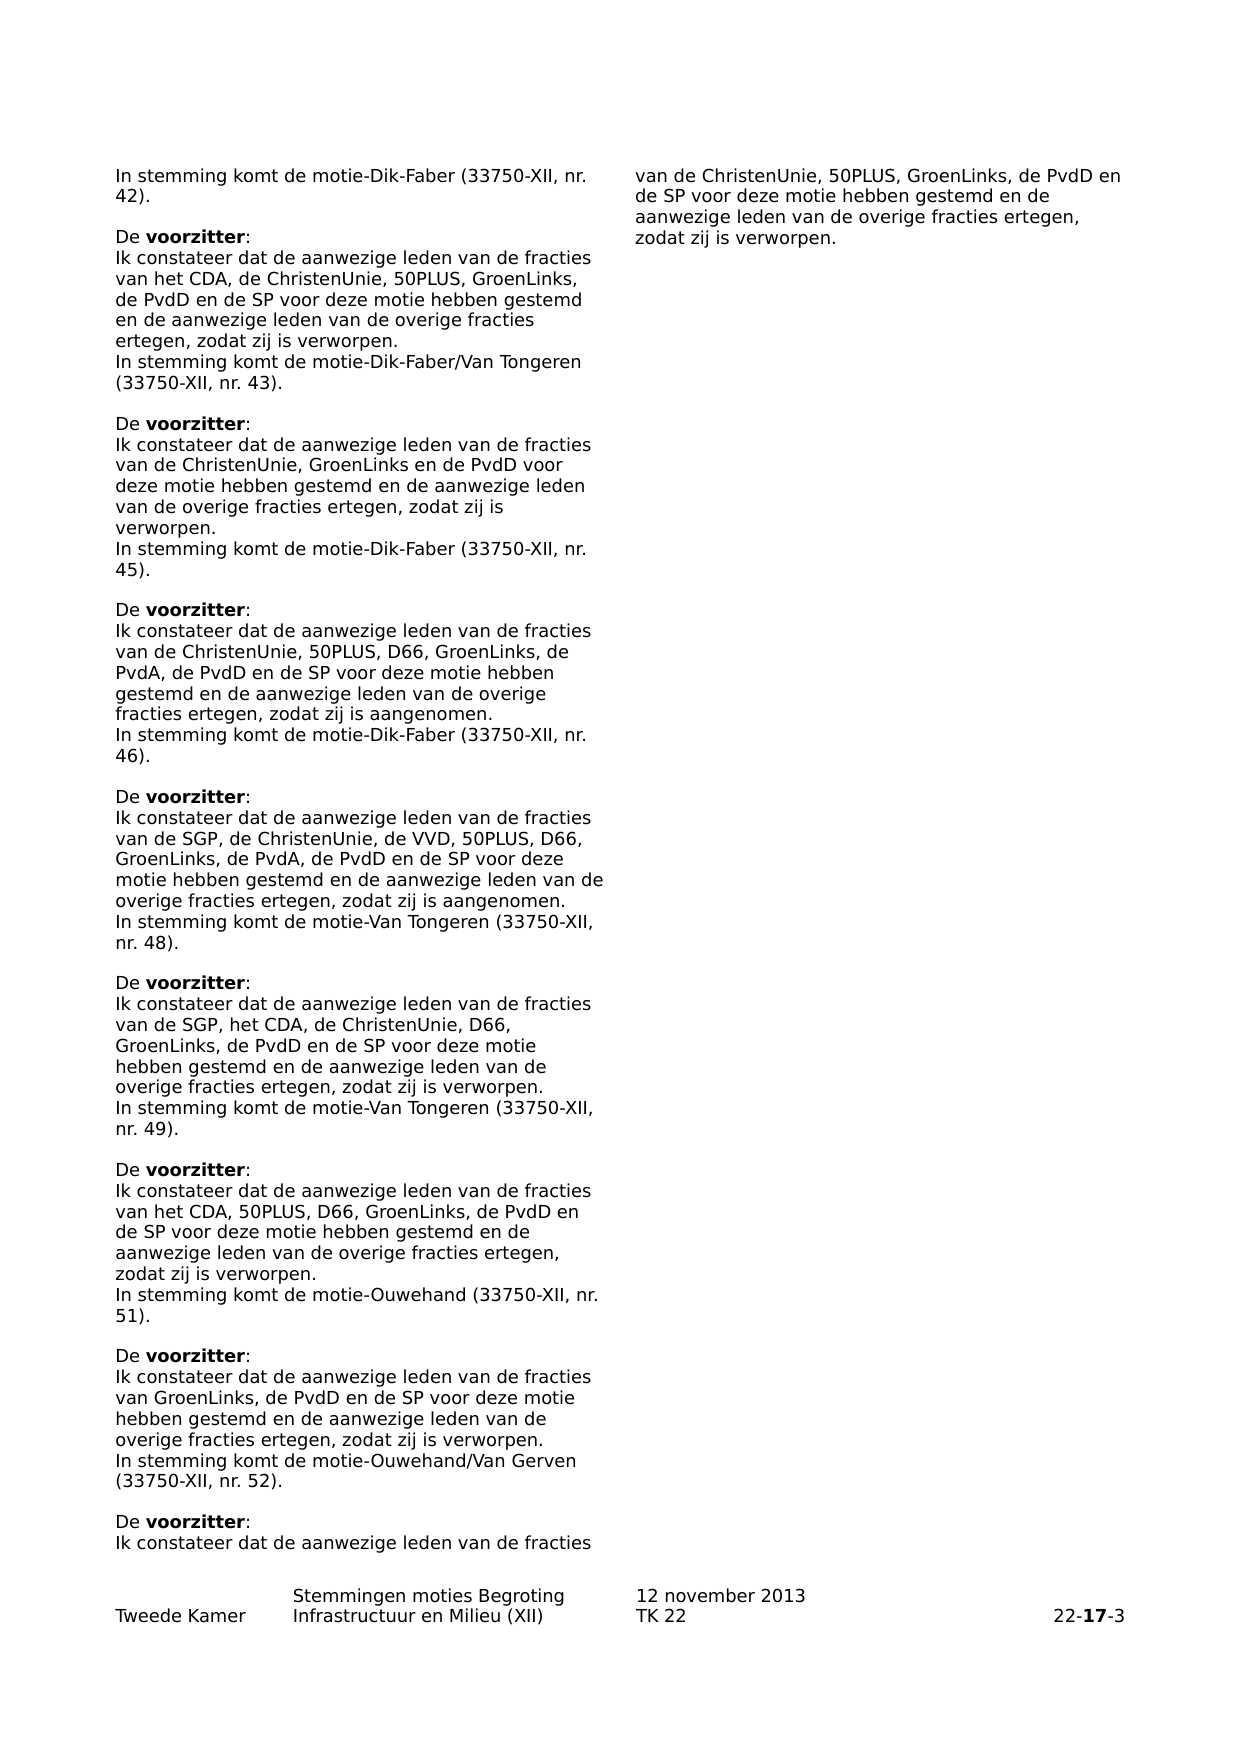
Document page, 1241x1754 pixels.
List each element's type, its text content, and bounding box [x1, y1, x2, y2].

text In stemming komt de motie-Dik-Faber/Van Tongeren (33750-XII, nr. 43). [115, 352, 605, 393]
text In stemming komt de motie-Dik-Faber (33750-XII, nr. 46). [115, 725, 605, 767]
text In stemming komt de motie-Van Tongeren (33750-XII, nr. 48). [115, 912, 605, 953]
text De voorzitter: [115, 600, 605, 621]
text In stemming komt de motie-Ouwehand/Van Gerven (33750-XII, nr. 52). [115, 1450, 605, 1492]
text Ik constateer dat de aanwezige leden van de fracties van het CDA, de ChristenUnie, 50PLUS, GroenLinks, de PvdD en de SP voor deze motie hebben gestemd en de aanwezige leden van de overige fracties ertegen, zodat zij is verworpen. [115, 248, 605, 352]
text Ik constateer dat de aanwezige leden van de fracties van de SGP, de ChristenUnie, de VVD, 50PLUS, D66, GroenLinks, de PvdA, de PvdD en de SP voor deze motie hebben gestemd en de aanwezige leden van de overige fracties ertegen, zodat zij is aangenomen. [115, 807, 605, 912]
text In stemming komt de motie-Van Tongeren (33750-XII, nr. 49). [115, 1098, 605, 1140]
text De voorzitter: [115, 1346, 605, 1367]
text De voorzitter: [115, 1512, 605, 1533]
text De voorzitter: [115, 413, 605, 434]
text Ik constateer dat de aanwezige leden van de fracties [115, 1533, 605, 1554]
text Ik constateer dat de aanwezige leden van de fracties van GroenLinks, de PvdD en de SP voor deze motie hebben gestemd en de aanwezige leden van de overige fracties ertegen, zodat zij is verworpen. [115, 1367, 605, 1450]
text De voorzitter: [115, 1160, 605, 1181]
text In stemming komt de motie-Dik-Faber (33750-XII, nr. 42). [115, 165, 605, 207]
text Ik constateer dat de aanwezige leden van de fracties van de SGP, het CDA, de ChristenUnie, D66, GroenLinks, de PvdD en de SP voor deze motie hebben gestemd en de aanwezige leden van de overige fracties ertegen, zodat zij is verworpen. [115, 994, 605, 1098]
text De voorzitter: [115, 973, 605, 994]
text Ik constateer dat de aanwezige leden van de fracties van de ChristenUnie, GroenLinks en de PvdD voor deze motie hebben gestemd en de aanwezige leden van de overige fracties ertegen, zodat zij is verworpen. [115, 434, 605, 538]
text Ik constateer dat de aanwezige leden van de fracties van het CDA, 50PLUS, D66, GroenLinks, de PvdD en de SP voor deze motie hebben gestemd en de aanwezige leden van de overige fracties ertegen, zodat zij is verworpen. [115, 1181, 605, 1285]
text In stemming komt de motie-Ouwehand (33750-XII, nr. 51). [115, 1285, 605, 1326]
text De voorzitter: [115, 227, 605, 248]
text Ik constateer dat de aanwezige leden van de fracties van de ChristenUnie, 50PLUS, D66, GroenLinks, de PvdA, de PvdD en de SP voor deze motie hebben gestemd en de aanwezige leden van de overige fracties ertegen, zodat zij is aangenomen. [115, 621, 605, 725]
text In stemming komt de motie-Dik-Faber (33750-XII, nr. 45). [115, 538, 605, 580]
text De voorzitter: [115, 787, 605, 807]
text van de ChristenUnie, 50PLUS, GroenLinks, de PvdD en de SP voor deze motie hebben gestemd en de aanwezige leden van de overige fracties ertegen, zodat zij is verworpen. [635, 165, 1125, 249]
